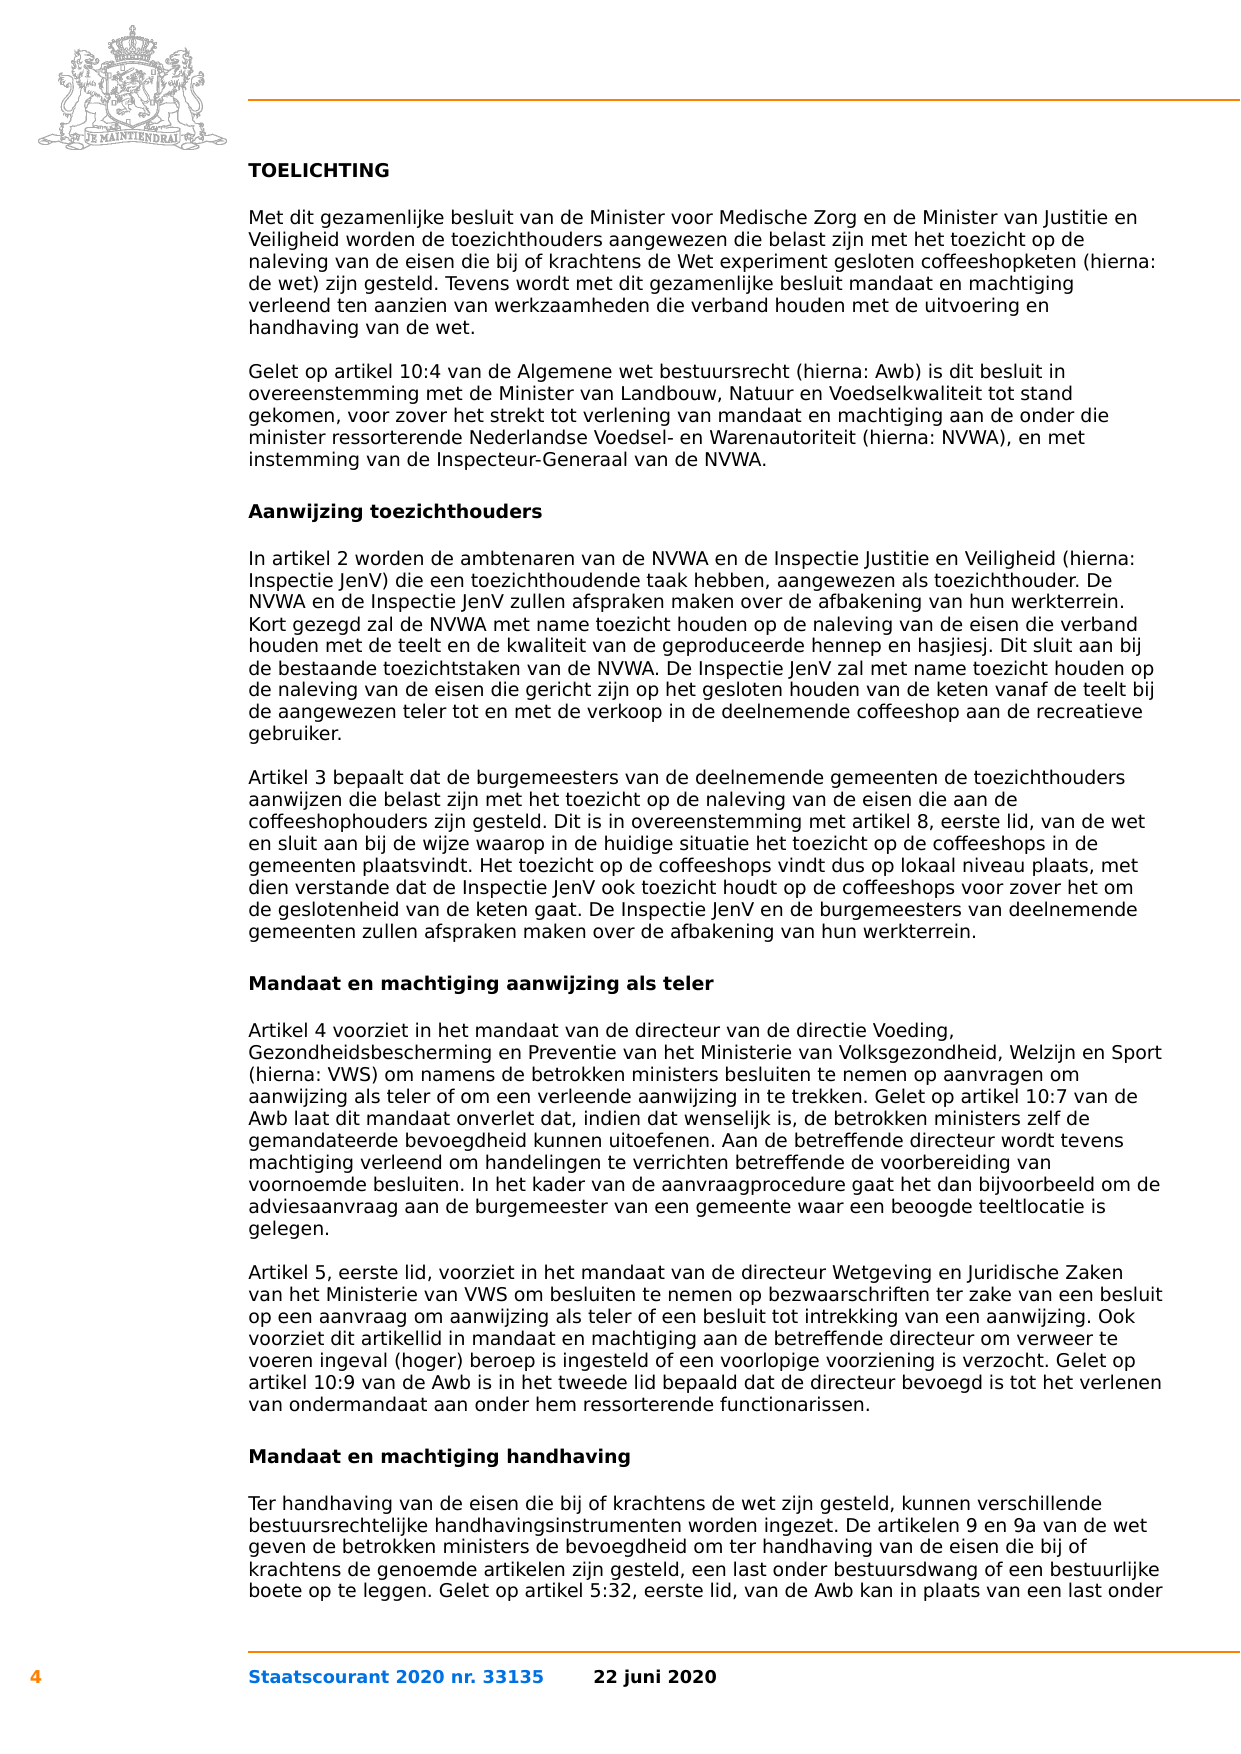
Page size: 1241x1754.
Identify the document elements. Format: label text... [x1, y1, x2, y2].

subtitle Mandaat en machtiging handhaving [248, 1446, 1163, 1467]
text Gelet op artikel 10:4 van de Algemene wet bestuursrecht (hierna: Awb) is dit besluit in overeenstemming met de Minister van Landbouw, Natuur en Voedselkwaliteit tot stand gekomen, voor zover het strekt tot verlening van mandaat en machtiging aan de onder die minister ressorterende Nederlandse Voedsel- en Warenautoriteit (hierna: NVWA), en met instemming van de Inspecteur-Generaal van de NVWA. [248, 361, 1163, 471]
subtitle Aanwijzing toezichthouders [248, 501, 1163, 522]
text Artikel 3 bepaalt dat de burgemeesters van de deelnemende gemeenten de toezichthouders aanwijzen die belast zijn met het toezicht op de naleving van de eisen die aan de coffeeshophouders zijn gesteld. Dit is in overeenstemming met artikel 8, eerste lid, van de wet en sluit aan bij de wijze waarop in de huidige situatie het toezicht op de coffeeshops in de gemeenten plaatsvindt. Het toezicht op de coffeeshops vindt dus op lokaal niveau plaats, met dien verstande dat de Inspectie JenV ook toezicht houdt op de coffeeshops voor zover het om de geslotenheid van de keten gaat. De Inspectie JenV en de burgemeesters van deelnemende gemeenten zullen afspraken maken over de afbakening van hun werkterrein. [248, 767, 1163, 943]
text Artikel 4 voorziet in het mandaat van de directeur van de directie Voeding, Gezondheidsbescherming en Preventie van het Ministerie van Volksgezondheid, Welzijn en Sport (hierna: VWS) om namens de betrokken ministers besluiten te nemen op aanvragen om aanwijzing als teler of om een verleende aanwijzing in te trekken. Gelet op artikel 10:7 van de Awb laat dit mandaat onverlet dat, indien dat wenselijk is, de betrokken ministers zelf de gemandateerde bevoegdheid kunnen uitoefenen. Aan de betreffende directeur wordt tevens machtiging verleend om handelingen te verrichten betreffende de voorbereiding van voornoemde besluiten. In het kader van de aanvraagprocedure gaat het dan bijvoorbeeld om de adviesaanvraag aan de burgemeester van een gemeente waar een beoogde teeltlocatie is gelegen. [248, 1020, 1163, 1240]
text Artikel 5, eerste lid, voorziet in het mandaat van de directeur Wetgeving en Juridische Zaken van het Ministerie van VWS om besluiten te nemen op bezwaarschriften ter zake van een besluit op een aanvraag om aanwijzing als teler of een besluit tot intrekking van een aanwijzing. Ook voorziet dit artikellid in mandaat en machtiging aan de betreffende directeur om verweer te voeren ingeval (hoger) beroep is ingesteld of een voorlopige voorziening is verzocht. Gelet op artikel 10:9 van de Awb is in het tweede lid bepaald dat de directeur bevoegd is tot het verlenen van ondermandaat aan onder hem ressorterende functionarissen. [248, 1262, 1163, 1416]
text Ter handhaving van de eisen die bij of krachtens de wet zijn gesteld, kunnen verschillende bestuursrechtelijke handhavingsinstrumenten worden ingezet. De artikelen 9 en 9a van de wet geven de betrokken ministers de bevoegdheid om ter handhaving van de eisen die bij of krachtens de genoemde artikelen zijn gesteld, een last onder bestuursdwang of een bestuurlijke boete op te leggen. Gelet op artikel 5:32, eerste lid, van de Awb kan in plaats van een last onder [248, 1492, 1163, 1602]
subtitle TOELICHTING [248, 160, 1163, 182]
subtitle Mandaat en machtiging aanwijzing als teler [248, 973, 1163, 995]
text In artikel 2 worden de ambtenaren van de NVWA en de Inspectie Justitie en Veiligheid (hierna: Inspectie JenV) die een toezichthoudende taak hebben, aangewezen als toezichthouder. De NVWA en de Inspectie JenV zullen afspraken maken over de afbakening van hun werkterrein. Kort gezegd zal de NVWA met name toezicht houden op de naleving van de eisen die verband houden met de teelt en de kwaliteit van de geproduceerde hennep en hasjiesj. Dit sluit aan bij de bestaande toezichtstaken van de NVWA. De Inspectie JenV zal met name toezicht houden op de naleving van de eisen die gericht zijn op het gesloten houden van de keten vanaf de teelt bij de aangewezen teler tot en met de verkoop in de deelnemende coffeeshop aan de recreatieve gebruiker. [248, 547, 1163, 745]
text Met dit gezamenlijke besluit van de Minister voor Medische Zorg en de Minister van Justitie en Veiligheid worden de toezichthouders aangewezen die belast zijn met het toezicht op de naleving van de eisen die bij of krachtens de Wet experiment gesloten coffeeshopketen (hierna: de wet) zijn gesteld. Tevens wordt met dit gezamenlijke besluit mandaat en machtiging verleend ten aanzien van werkzaamheden die verband houden met de uitvoering en handhaving van de wet. [248, 207, 1163, 339]
picture [38, 25, 227, 150]
